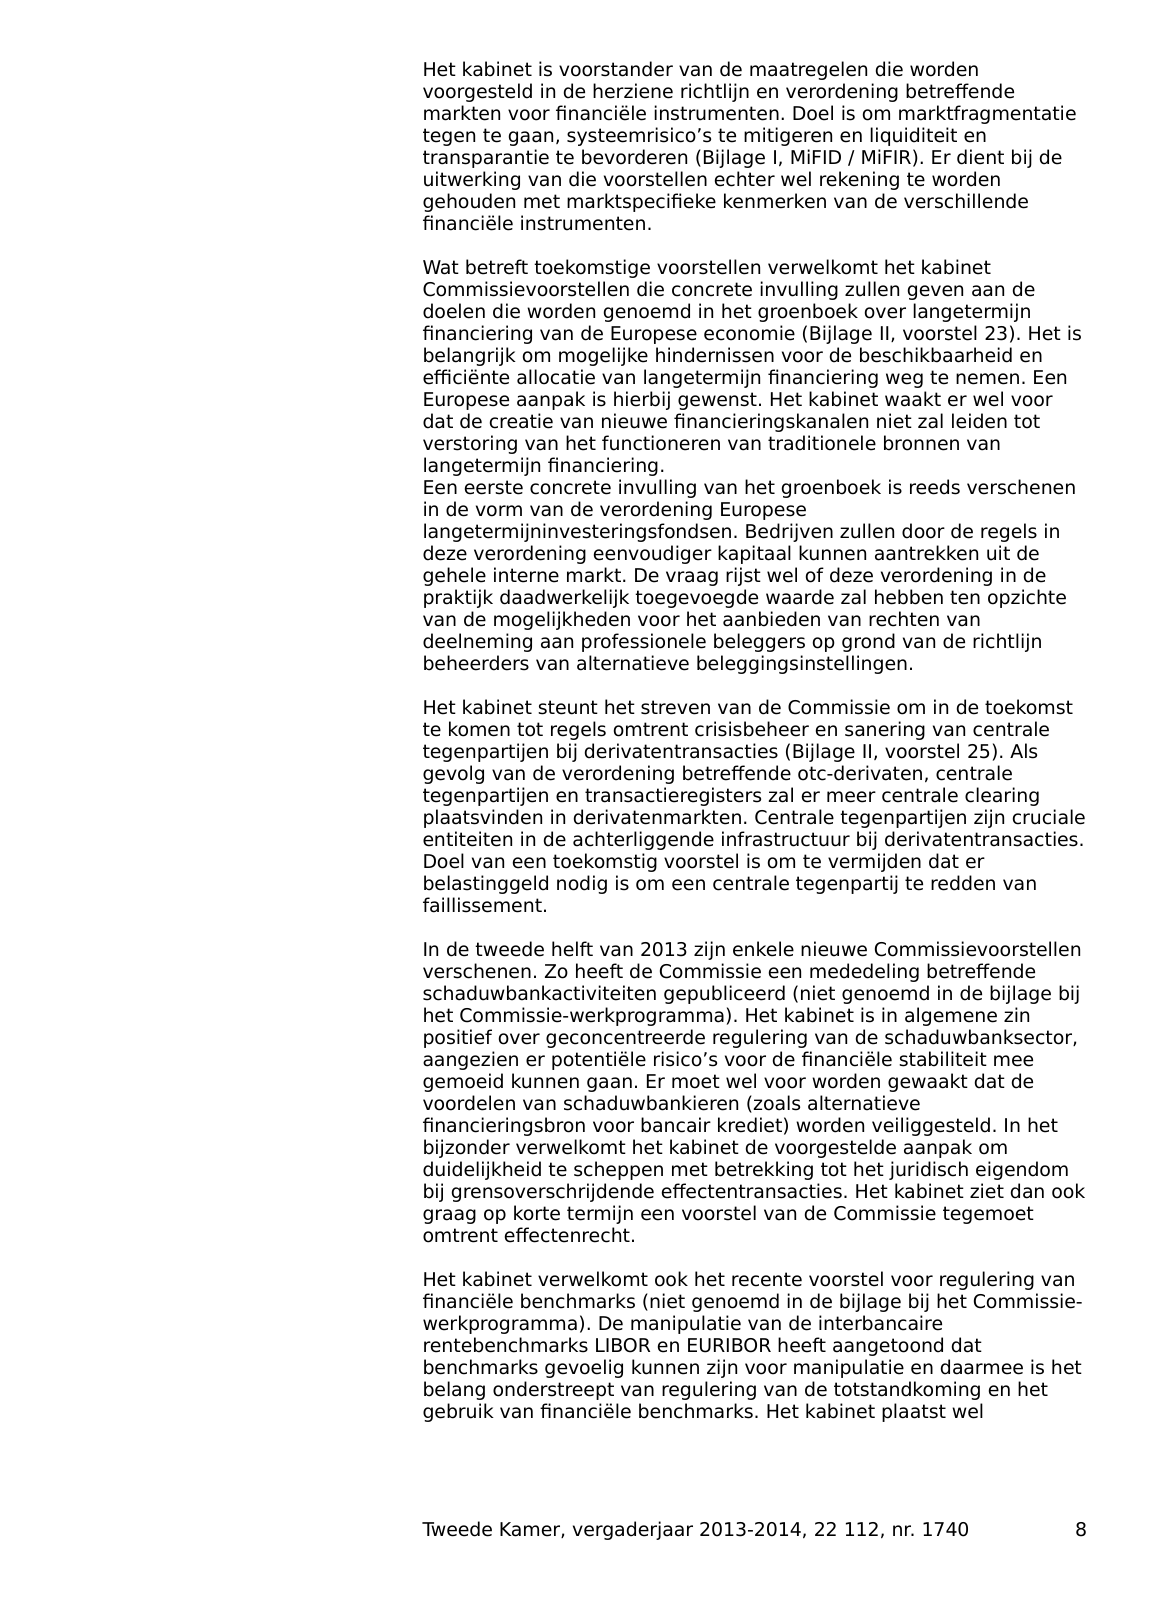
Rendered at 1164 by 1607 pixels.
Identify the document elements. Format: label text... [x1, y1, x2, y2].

text Het kabinet verwelkomt ook het recente voorstel voor regulering van financiële benchmarks (niet genoemd in de bijlage bij het Commissie-werkprogramma). De manipulatie van de interbancaire rentebenchmarks LIBOR en EURIBOR heeft aangetoond dat benchmarks gevoelig kunnen zijn voor manipulatie en daarmee is het belang onderstreept van regulering van de totstandkoming en het gebruik van financiële benchmarks. Het kabinet plaatst wel [422, 1269, 1087, 1423]
text Het kabinet steunt het streven van de Commissie om in de toekomst te komen tot regels omtrent crisisbeheer en sanering van centrale tegenpartijen bij derivatentransacties (Bijlage II, voorstel 25). Als gevolg van de verordening betreffende otc-derivaten, centrale tegenpartijen en transactieregisters zal er meer centrale clearing plaatsvinden in derivatenmarkten. Centrale tegenpartijen zijn cruciale entiteiten in de achterliggende infrastructuur bij derivatentransacties. Doel van een toekomstig voorstel is om te vermijden dat er belastinggeld nodig is om een centrale tegenpartij te redden van faillissement. [422, 697, 1087, 917]
text In de tweede helft van 2013 zijn enkele nieuwe Commissievoorstellen verschenen. Zo heeft de Commissie een mededeling betreffende schaduwbankactiviteiten gepubliceerd (niet genoemd in de bijlage bij het Commissie-werkprogramma). Het kabinet is in algemene zin positief over geconcentreerde regulering van de schaduwbanksector, aangezien er potentiële risico’s voor de financiële stabiliteit mee gemoeid kunnen gaan. Er moet wel voor worden gewaakt dat de voordelen van schaduwbankieren (zoals alternatieve financieringsbron voor bancair krediet) worden veiliggesteld. In het bijzonder verwelkomt het kabinet de voorgestelde aanpak om duidelijkheid te scheppen met betrekking tot het juridisch eigendom bij grensoverschrijdende effectentransacties. Het kabinet ziet dan ook graag op korte termijn een voorstel van de Commissie tegemoet omtrent effectenrecht. [422, 939, 1087, 1247]
text Wat betreft toekomstige voorstellen verwelkomt het kabinet Commissievoorstellen die concrete invulling zullen geven aan de doelen die worden genoemd in het groenboek over langetermijn financiering van de Europese economie (Bijlage II, voorstel 23). Het is belangrijk om mogelijke hindernissen voor de beschikbaarheid en efficiënte allocatie van langetermijn financiering weg te nemen. Een Europese aanpak is hierbij gewenst. Het kabinet waakt er wel voor dat de creatie van nieuwe financieringskanalen niet zal leiden tot verstoring van het functioneren van traditionele bronnen van langetermijn financiering. [422, 257, 1087, 477]
text Een eerste concrete invulling van het groenboek is reeds verschenen in de vorm van de verordening Europese langetermijninvesteringsfondsen. Bedrijven zullen door de regels in deze verordening eenvoudiger kapitaal kunnen aantrekken uit de gehele interne markt. De vraag rijst wel of deze verordening in de praktijk daadwerkelijk toegevoegde waarde zal hebben ten opzichte van de mogelijkheden voor het aanbieden van rechten van deelneming aan professionele beleggers op grond van de richtlijn beheerders van alternatieve beleggingsinstellingen. [422, 477, 1087, 675]
text Het kabinet is voorstander van de maatregelen die worden voorgesteld in de herziene richtlijn en verordening betreffende markten voor financiële instrumenten. Doel is om marktfragmentatie tegen te gaan, systeemrisico’s te mitigeren en liquiditeit en transparantie te bevorderen (Bijlage I, MiFID / MiFIR). Er dient bij de uitwerking van die voorstellen echter wel rekening te worden gehouden met marktspecifieke kenmerken van de verschillende financiële instrumenten. [422, 59, 1087, 235]
